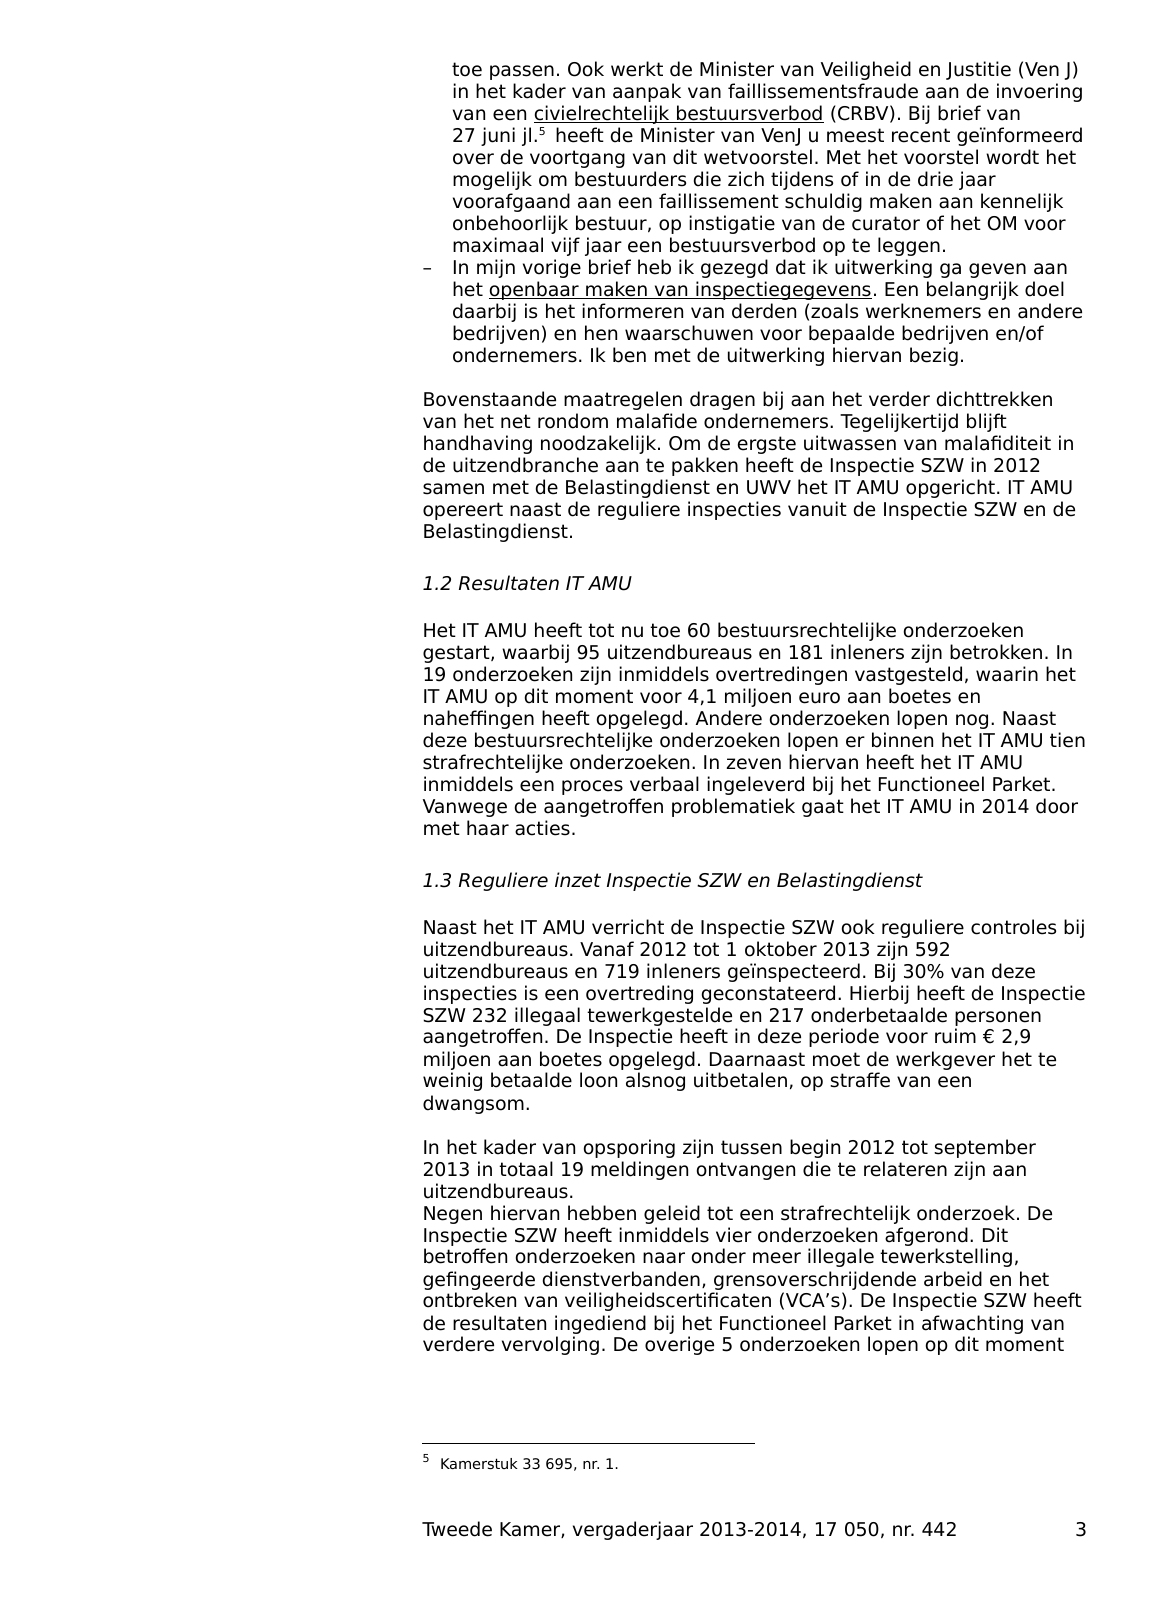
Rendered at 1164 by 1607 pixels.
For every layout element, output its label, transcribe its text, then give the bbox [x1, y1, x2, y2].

subtitle 1.2 Resultaten IT AMU [422, 573, 1087, 595]
text Negen hiervan hebben geleid tot een strafrechtelijk onderzoek. De Inspectie SZW heeft inmiddels vier onderzoeken afgerond. Dit betroffen onderzoeken naar onder meer illegale tewerkstelling, gefingeerde dienstverbanden, grensoverschrijdende arbeid en het ontbreken van veiligheidscertificaten (VCA’s). De Inspectie SZW heeft de resultaten ingediend bij het Functioneel Parket in afwachting van verdere vervolging. De overige 5 onderzoeken lopen op dit moment [422, 1202, 1087, 1356]
text Het IT AMU heeft tot nu toe 60 bestuursrechtelijke onderzoeken gestart, waarbij 95 uitzendbureaus en 181 inleners zijn betrokken. In 19 onderzoeken zijn inmiddels overtredingen vastgesteld, waarin het IT AMU op dit moment voor 4,1 miljoen euro aan boetes en naheffingen heeft opgelegd. Andere onderzoeken lopen nog. Naast deze bestuursrechtelijke onderzoeken lopen er binnen het IT AMU tien strafrechtelijke onderzoeken. In zeven hiervan heeft het IT AMU inmiddels een proces verbaal ingeleverd bij het Functioneel Parket. Vanwege de aangetroffen problematiek gaat het IT AMU in 2014 door met haar acties. [422, 620, 1087, 839]
text Bovenstaande maatregelen dragen bij aan het verder dichttrekken van het net rondom malafide ondernemers. Tegelijkertijd blijft handhaving noodzakelijk. Om de ergste uitwassen van malafiditeit in de uitzendbranche aan te pakken heeft de Inspectie SZW in 2012 samen met de Belastingdienst en UWV het IT AMU opgericht. IT AMU opereert naast de reguliere inspecties vanuit de Inspectie SZW en de Belastingdienst. [422, 389, 1087, 543]
text Naast het IT AMU verricht de Inspectie SZW ook reguliere controles bij uitzendbureaus. Vanaf 2012 tot 1 oktober 2013 zijn 592 uitzendbureaus en 719 inleners geïnspecteerd. Bij 30% van deze inspecties is een overtreding geconstateerd. Hierbij heeft de Inspectie SZW 232 illegaal tewerkgestelde en 217 onderbetaalde personen aangetroffen. De Inspectie heeft in deze periode voor ruim € 2,9 miljoen aan boetes opgelegd. Daarnaast moet de werkgever het te weinig betaalde loon alsnog uitbetalen, op straffe van een dwangsom. [422, 917, 1087, 1114]
subtitle 1.3 Reguliere inzet Inspectie SZW en Belastingdienst [422, 869, 1087, 892]
text In het kader van opsporing zijn tussen begin 2012 tot september 2013 in totaal 19 meldingen ontvangen die te relateren zijn aan uitzendbureaus. [422, 1137, 1087, 1202]
text – In mijn vorige brief heb ik gezegd dat ik uitwerking ga geven aan het openbaar maken van inspectiegegevens. Een belangrijk doel daarbij is het informeren van derden (zoals werknemers en andere bedrijven) en hen waarschuwen voor bepaalde bedrijven en/of ondernemers. Ik ben met de uitwerking hiervan bezig. [422, 257, 1087, 367]
text toe passen. Ook werkt de Minister van Veiligheid en Justitie (Ven J) in het kader van aanpak van faillissementsfraude aan de invoering van een civielrechtelijk bestuursverbod (CRBV). Bij brief van 27 juni jl. heeft de Minister van VenJ u meest recent geïnformeerd over de voortgang van dit wetvoorstel. Met het voorstel wordt het mogelijk om bestuurders die zich tijdens of in de drie jaar voorafgaand aan een faillissement schuldig maken aan kennelijk onbehoorlijk bestuur, op instigatie van de curator of het OM voor maximaal vijf jaar een bestuursverbod op te leggen. [422, 59, 1087, 257]
text Kamerstuk 33 695, nr. 1. [422, 1452, 1087, 1474]
